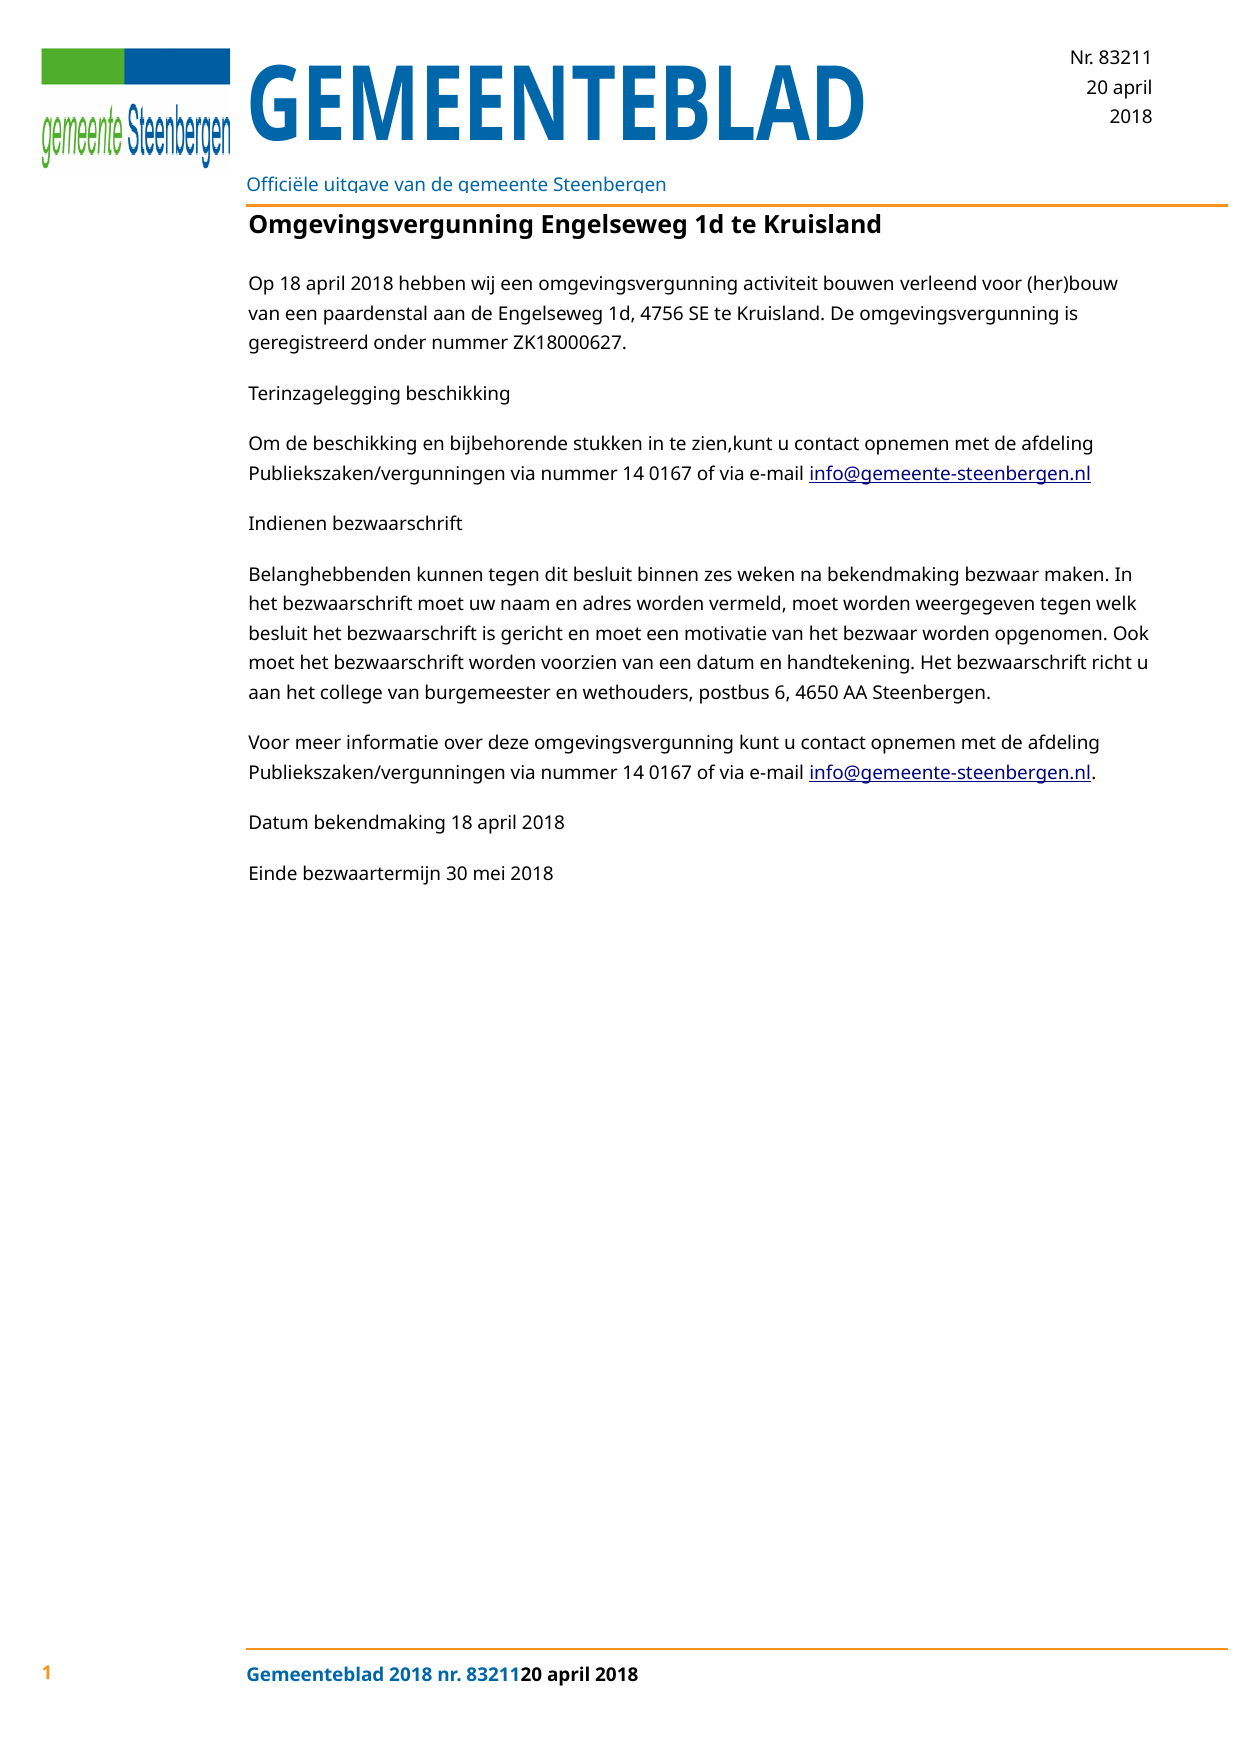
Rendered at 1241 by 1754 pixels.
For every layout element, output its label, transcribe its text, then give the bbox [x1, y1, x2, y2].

text Om de beschikking en bijbehorende stukken in te zien,kunt u contact opnemen met de afdeling Publiekszaken/vergunningen via nummer 14 0167 of via e-mail info@gemeente-steenbergen.nl [248, 430, 1152, 486]
text Einde bezwaartermijn 30 mei 2018 [248, 860, 1152, 886]
text Omgevingsvergunning Engelseweg 1d te Kruisland [248, 207, 1152, 241]
text Belanghebbenden kunnen tegen dit besluit binnen zes weken na bekendmaking bezwaar maken. In het bezwaarschrift moet uw naam en adres worden vermeld, moet worden weergegeven tegen welk besluit het bezwaarschrift is gericht en moet een motivatie van het bezwaar worden opgenomen. Ook moet het bezwaarschrift worden voorzien van een datum en handtekening. Het bezwaarschrift richt u aan het college van burgemeester en wethouders, postbus 6, 4650 AA Steenbergen. [248, 561, 1152, 705]
text Voor meer informatie over deze omgevingsvergunning kunt u contact opnemen met de afdeling Publiekszaken/vergunningen via nummer 14 0167 of via e-mail info@gemeente-steenbergen.nl. [248, 729, 1152, 785]
picture [41, 47, 231, 172]
text Datum bekendmaking 18 april 2018 [248, 809, 1152, 835]
text Op 18 april 2018 hebben wij een omgevingsvergunning activiteit bouwen verleend voor (her)bouw van een paardenstal aan de Engelseweg 1d, 4756 SE te Kruisland. De omgevingsvergunning is geregistreerd onder nummer ZK18000627. [248, 270, 1152, 355]
text Terinzagelegging beschikking [248, 380, 1152, 406]
text Indienen bezwaarschrift [248, 510, 1152, 536]
